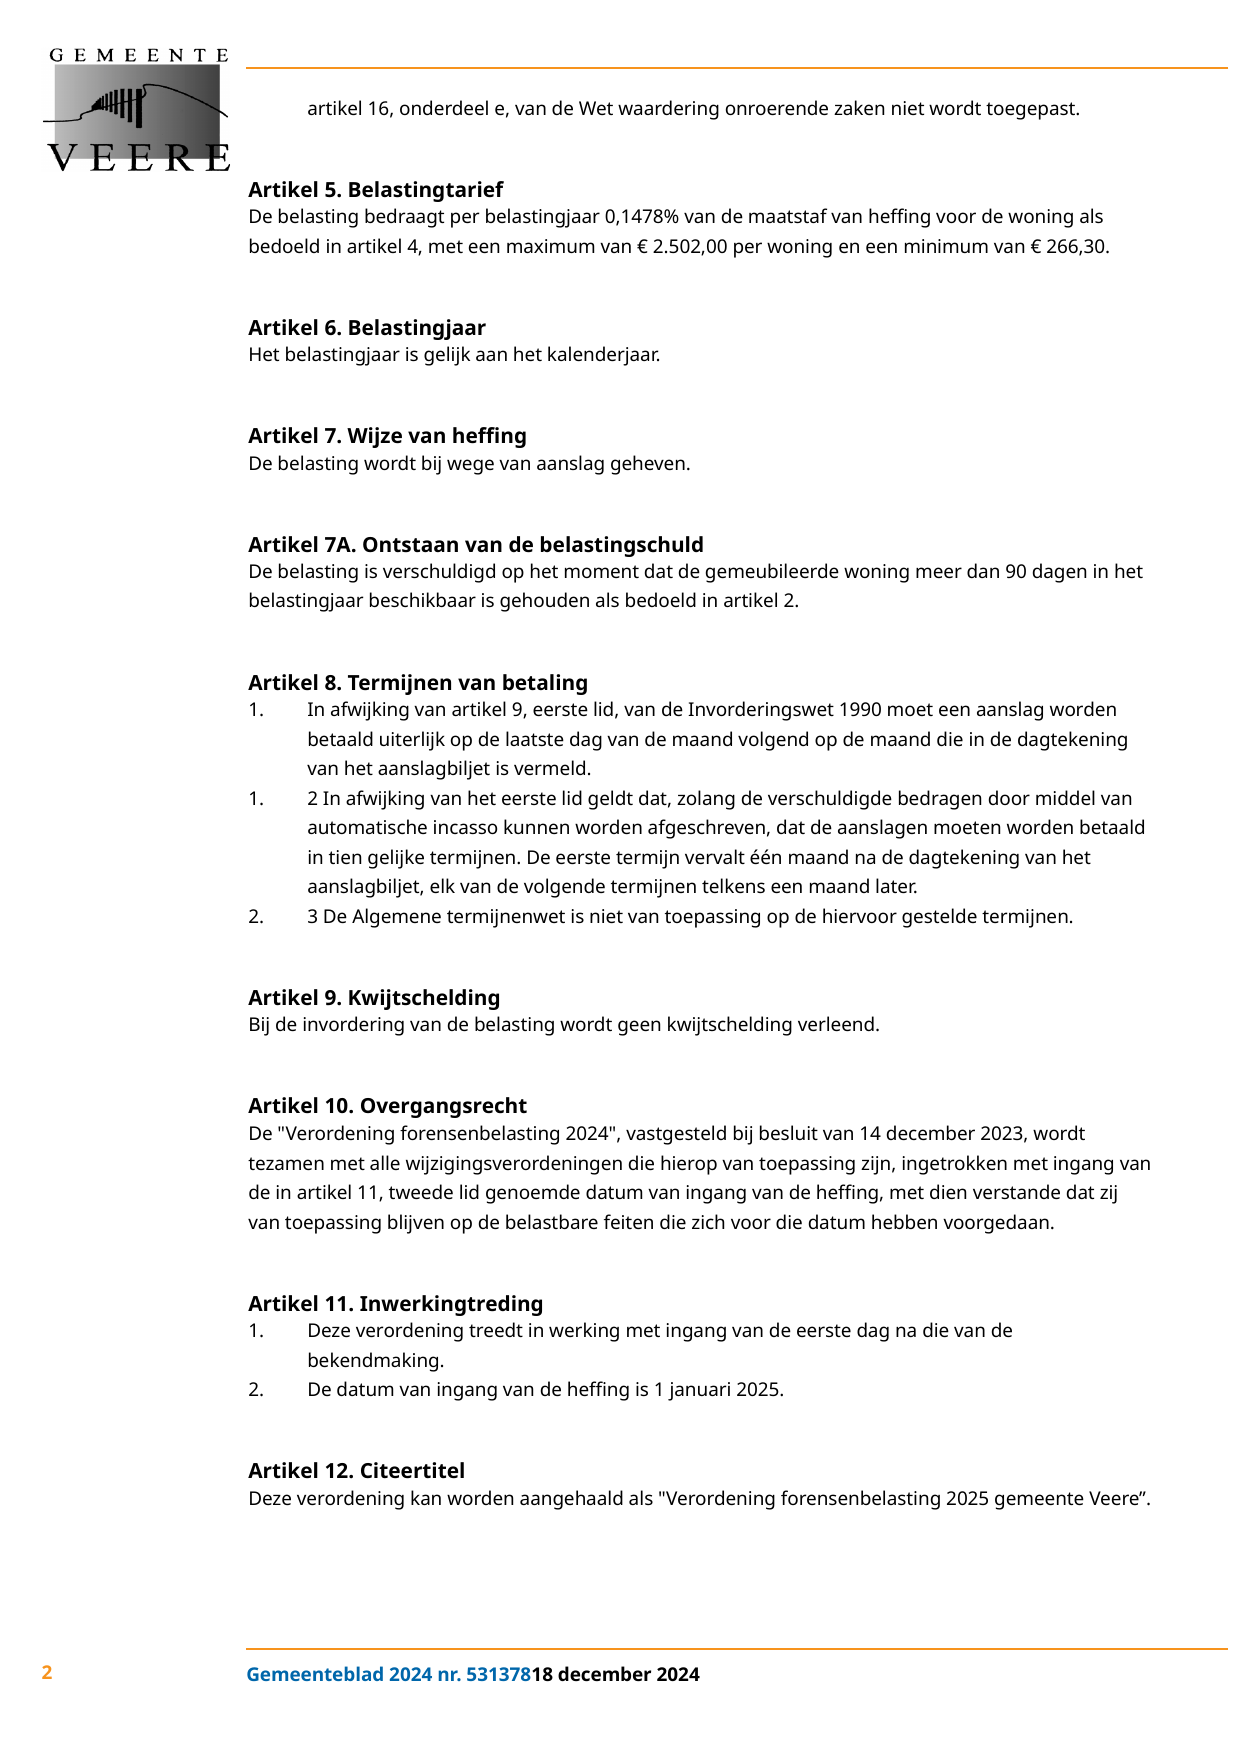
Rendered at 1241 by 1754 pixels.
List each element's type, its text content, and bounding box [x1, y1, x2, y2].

list Deze verordening treedt in werking met ingang van de eerste dag na die van de bekendmaking. [248, 1317, 1152, 1373]
text De "Verordening forensenbelasting 2024", vastgesteld bij besluit van 14 december 2023, wordt tezamen met alle wijzigingsverordeningen die hierop van toepassing zijn, ingetrokken met ingang van de in artikel 11, tweede lid genoemde datum van ingang van de heffing, met dien verstande dat zij van toepassing blijven op de belastbare feiten die zich voor die datum hebben voorgedaan. [248, 1120, 1152, 1234]
text Artikel 10. Overgangsrecht [248, 1092, 1152, 1120]
text Artikel 7A. Ontstaan van de belastingschuld [248, 530, 1152, 558]
text Artikel 12. Citeertitel [248, 1456, 1152, 1485]
text De belasting is verschuldigd op het moment dat de gemeubileerde woning meer dan 90 dagen in het belastingjaar beschikbaar is gehouden als bedoeld in artikel 2. [248, 558, 1152, 613]
list artikel 16, onderdeel e, van de Wet waardering onroerende zaken niet wordt toegepast. [248, 95, 1152, 121]
list De datum van ingang van de heffing is 1 januari 2025. [248, 1376, 1152, 1402]
picture [41, 47, 231, 172]
text Deze verordening kan worden aangehaald als "Verordening forensenbelasting 2025 gemeente Veere”. [248, 1485, 1152, 1511]
text Artikel 9. Kwijtschelding [248, 983, 1152, 1012]
text De belasting bedraagt per belastingjaar 0,1478% van de maatstaf van heffing voor de woning als bedoeld in artikel 4, met een maximum van € 2.502,00 per woning en een minimum van € 266,30. [248, 203, 1152, 258]
text Artikel 8. Termijnen van betaling [248, 668, 1152, 696]
list In afwijking van artikel 9, eerste lid, van de Invorderingswet 1990 moet een aanslag worden betaald uiterlijk op de laatste dag van de maand volgend op de maand die in de dagtekening van het aanslagbiljet is vermeld. [248, 696, 1152, 781]
text Artikel 7. Wijze van heffing [248, 421, 1152, 450]
text Artikel 5. Belastingtarief [248, 175, 1152, 203]
text Artikel 6. Belastingjaar [248, 313, 1152, 341]
list 2 In afwijking van het eerste lid geldt dat, zolang de verschuldigde bedragen door middel van automatische incasso kunnen worden afgeschreven, dat de aanslagen moeten worden betaald in tien gelijke termijnen. De eerste termijn vervalt één maand na de dagtekening van het aanslagbiljet, elk van de volgende termijnen telkens een maand later. [248, 785, 1152, 899]
list 3 De Algemene termijnenwet is niet van toepassing op de hiervoor gestelde termijnen. [248, 903, 1152, 929]
text De belasting wordt bij wege van aanslag geheven. [248, 450, 1152, 475]
text Bij de invordering van de belasting wordt geen kwijtschelding verleend. [248, 1012, 1152, 1037]
text Het belastingjaar is gelijk aan het kalenderjaar. [248, 341, 1152, 367]
text Artikel 11. Inwerkingtreding [248, 1289, 1152, 1317]
